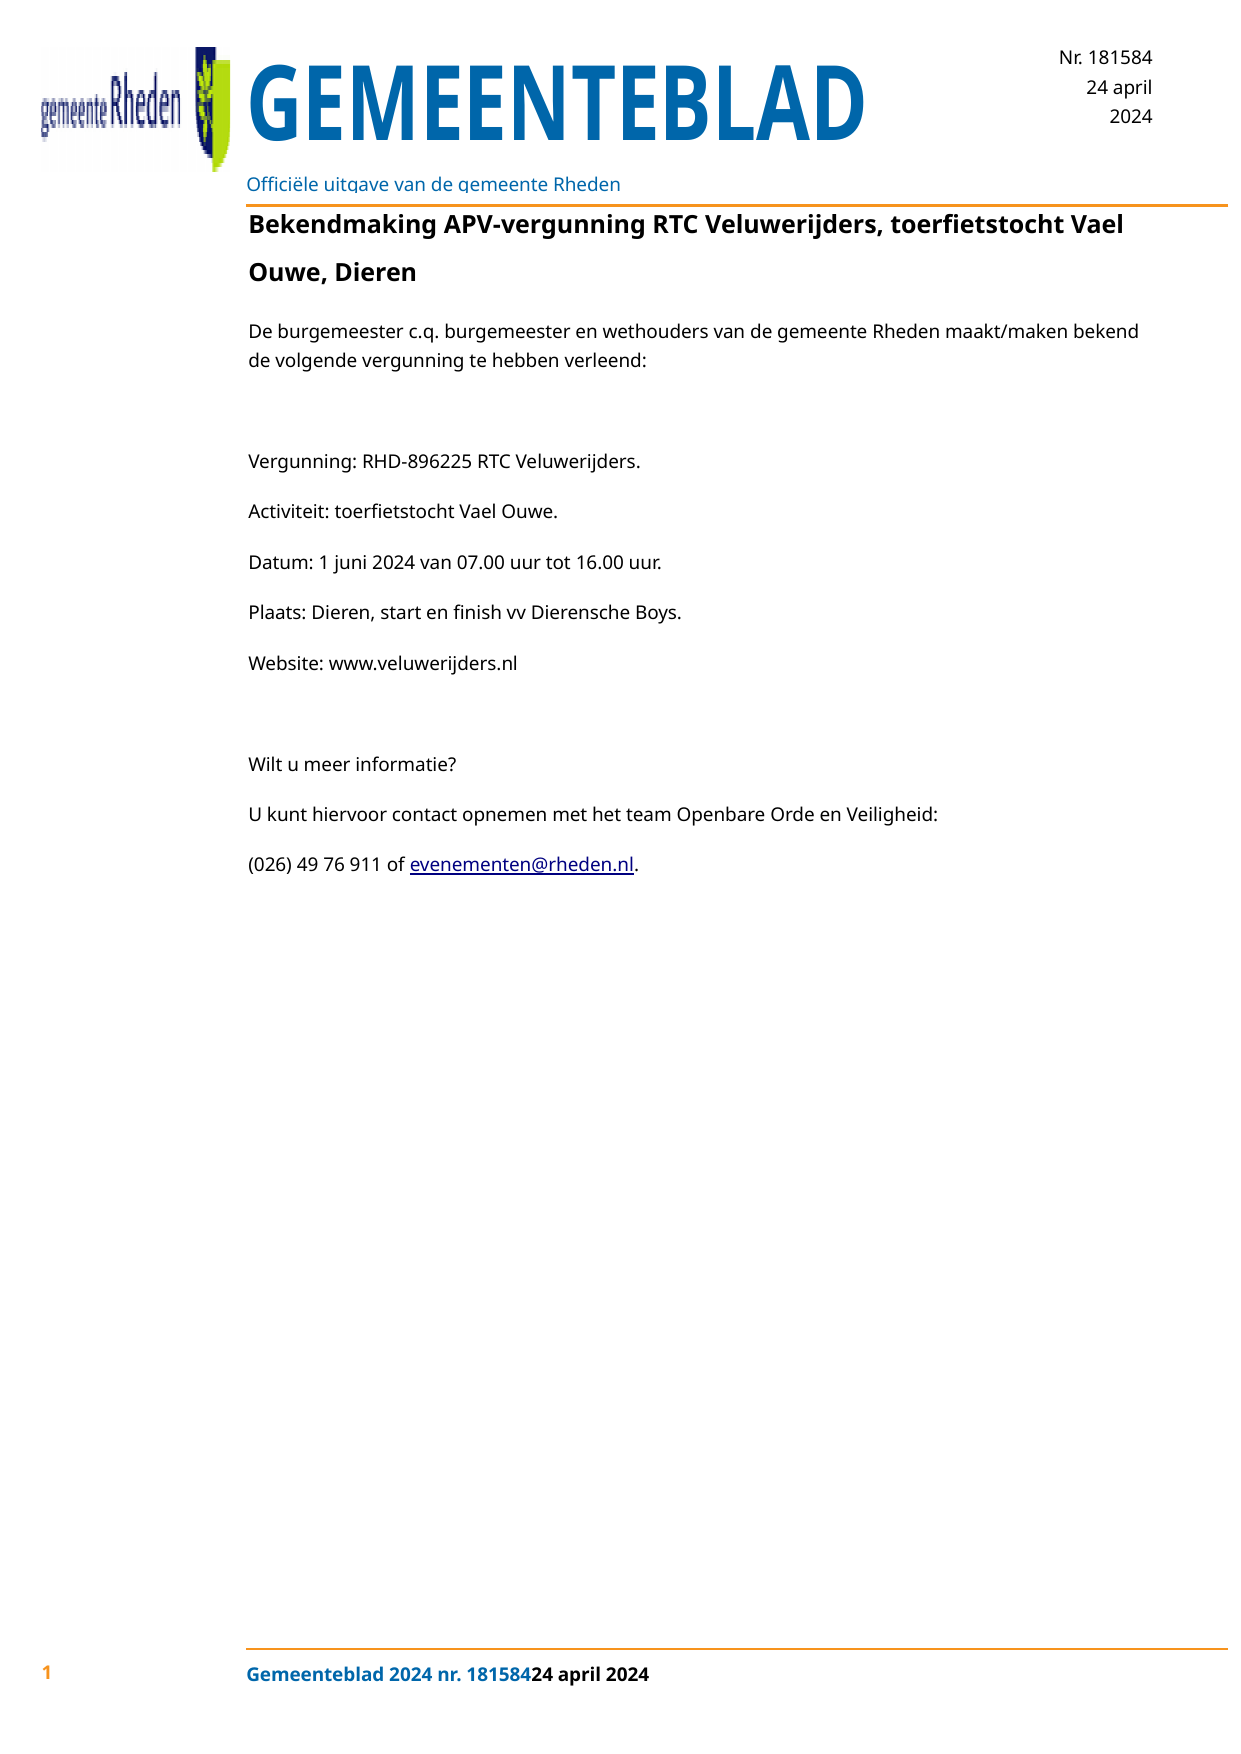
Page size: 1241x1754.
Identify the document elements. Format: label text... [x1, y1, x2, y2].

text U kunt hiervoor contact opnemen met het team Openbare Orde en Veiligheid: [248, 801, 1152, 827]
text Website: www.veluwerijders.nl [248, 650, 1152, 676]
text Bekendmaking APV-vergunning RTC Veluwerijders, toerfietstocht Vael Ouwe, Dieren [248, 207, 1152, 288]
text (026) 49 76 911 of evenementen@rheden.nl. [248, 852, 1152, 877]
text Activiteit: toerfietstocht Vael Ouwe. [248, 499, 1152, 524]
text Plaats: Dieren, start en finish vv Dierensche Boys. [248, 599, 1152, 625]
text Datum: 1 juni 2024 van 07.00 uur tot 16.00 uur. [248, 549, 1152, 575]
text Vergunning: RHD-896225 RTC Veluwerijders. [248, 448, 1152, 474]
picture [41, 47, 231, 172]
text De burgemeester c.q. burgemeester en wethouders van de gemeente Rheden maakt/maken bekend de volgende vergunning te hebben verleend: [248, 318, 1152, 373]
text Wilt u meer informatie? [248, 751, 1152, 777]
